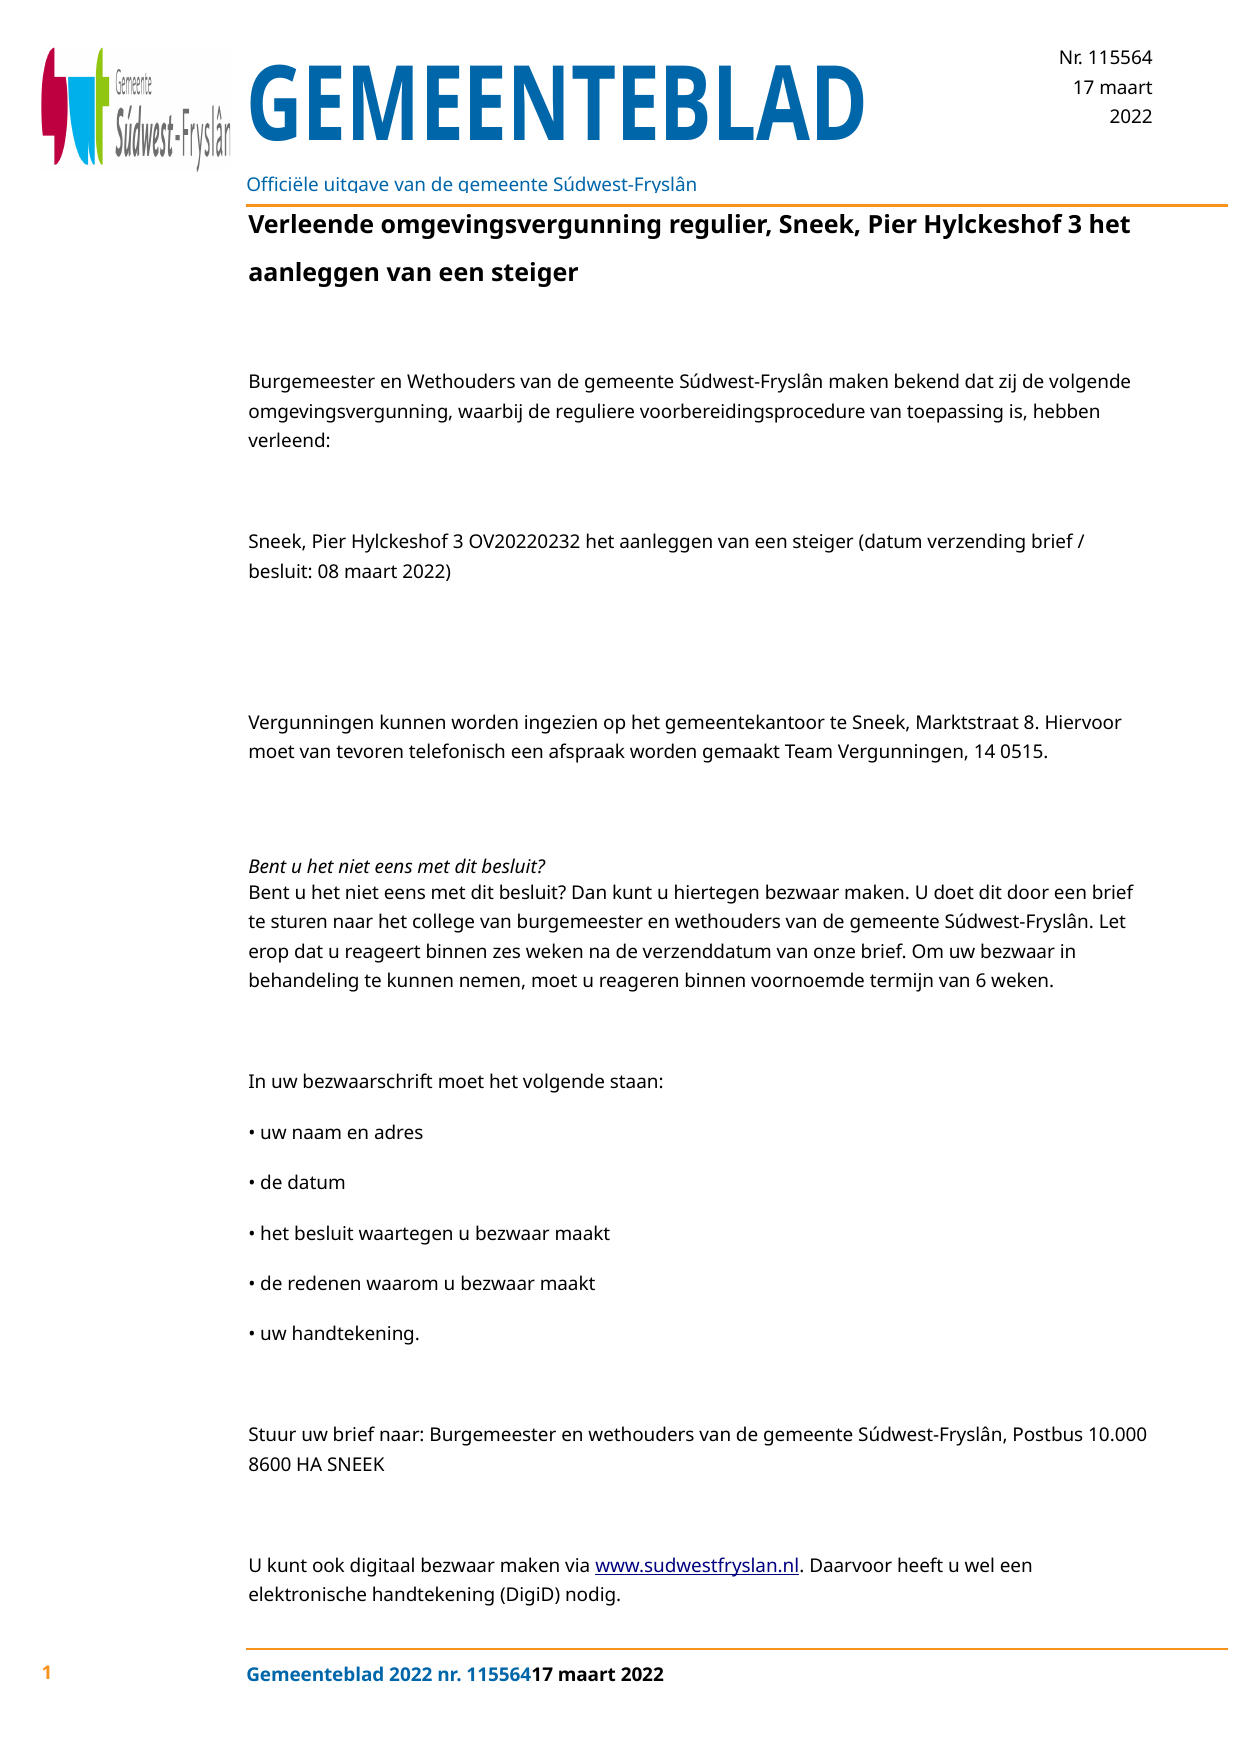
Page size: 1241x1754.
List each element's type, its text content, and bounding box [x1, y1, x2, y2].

text Bent u het niet eens met dit besluit? Dan kunt u hiertegen bezwaar maken. U doet dit door een brief te sturen naar het college van burgemeester en wethouders van de gemeente Súdwest-Fryslân. Let erop dat u reageert binnen zes weken na de verzenddatum van onze brief. Om uw bezwaar in behandeling te kunnen nemen, moet u reageren binnen voornoemde termijn van 6 weken. [248, 879, 1152, 993]
text Verleende omgevingsvergunning regulier, Sneek, Pier Hylckeshof 3 het aanleggen van een steiger [248, 207, 1152, 288]
text Burgemeester en Wethouders van de gemeente Súdwest-Fryslân maken bekend dat zij de volgende omgevingsvergunning, waarbij de reguliere voorbereidingsprocedure van toepassing is, hebben verleend: [248, 368, 1152, 453]
text • het besluit waartegen u bezwaar maakt [248, 1220, 1152, 1245]
picture [41, 47, 231, 172]
text Sneek, Pier Hylckeshof 3 OV20220232 het aanleggen van een steiger (datum verzending brief / besluit: 08 maart 2022) [248, 528, 1152, 584]
text • uw handtekening. [248, 1321, 1152, 1346]
text In uw bezwaarschrift moet het volgende staan: [248, 1068, 1152, 1094]
text U kunt ook digitaal bezwaar maken via www.sudwestfryslan.nl. Daarvoor heeft u wel een elektronische handtekening (DigiD) nodig. [248, 1552, 1152, 1607]
text • de redenen waarom u bezwaar maakt [248, 1270, 1152, 1296]
text Bent u het niet eens met dit besluit? [248, 853, 1152, 879]
text • uw naam en adres [248, 1119, 1152, 1144]
text • de datum [248, 1169, 1152, 1195]
text Stuur uw brief naar: Burgemeester en wethouders van de gemeente Súdwest-Fryslân, Postbus 10.000 8600 HA SNEEK [248, 1421, 1152, 1477]
text Vergunningen kunnen worden ingezien op het gemeentekantoor te Sneek, Marktstraat 8. Hiervoor moet van tevoren telefonisch een afspraak worden gemaakt Team Vergunningen, 14 0515. [248, 709, 1152, 764]
